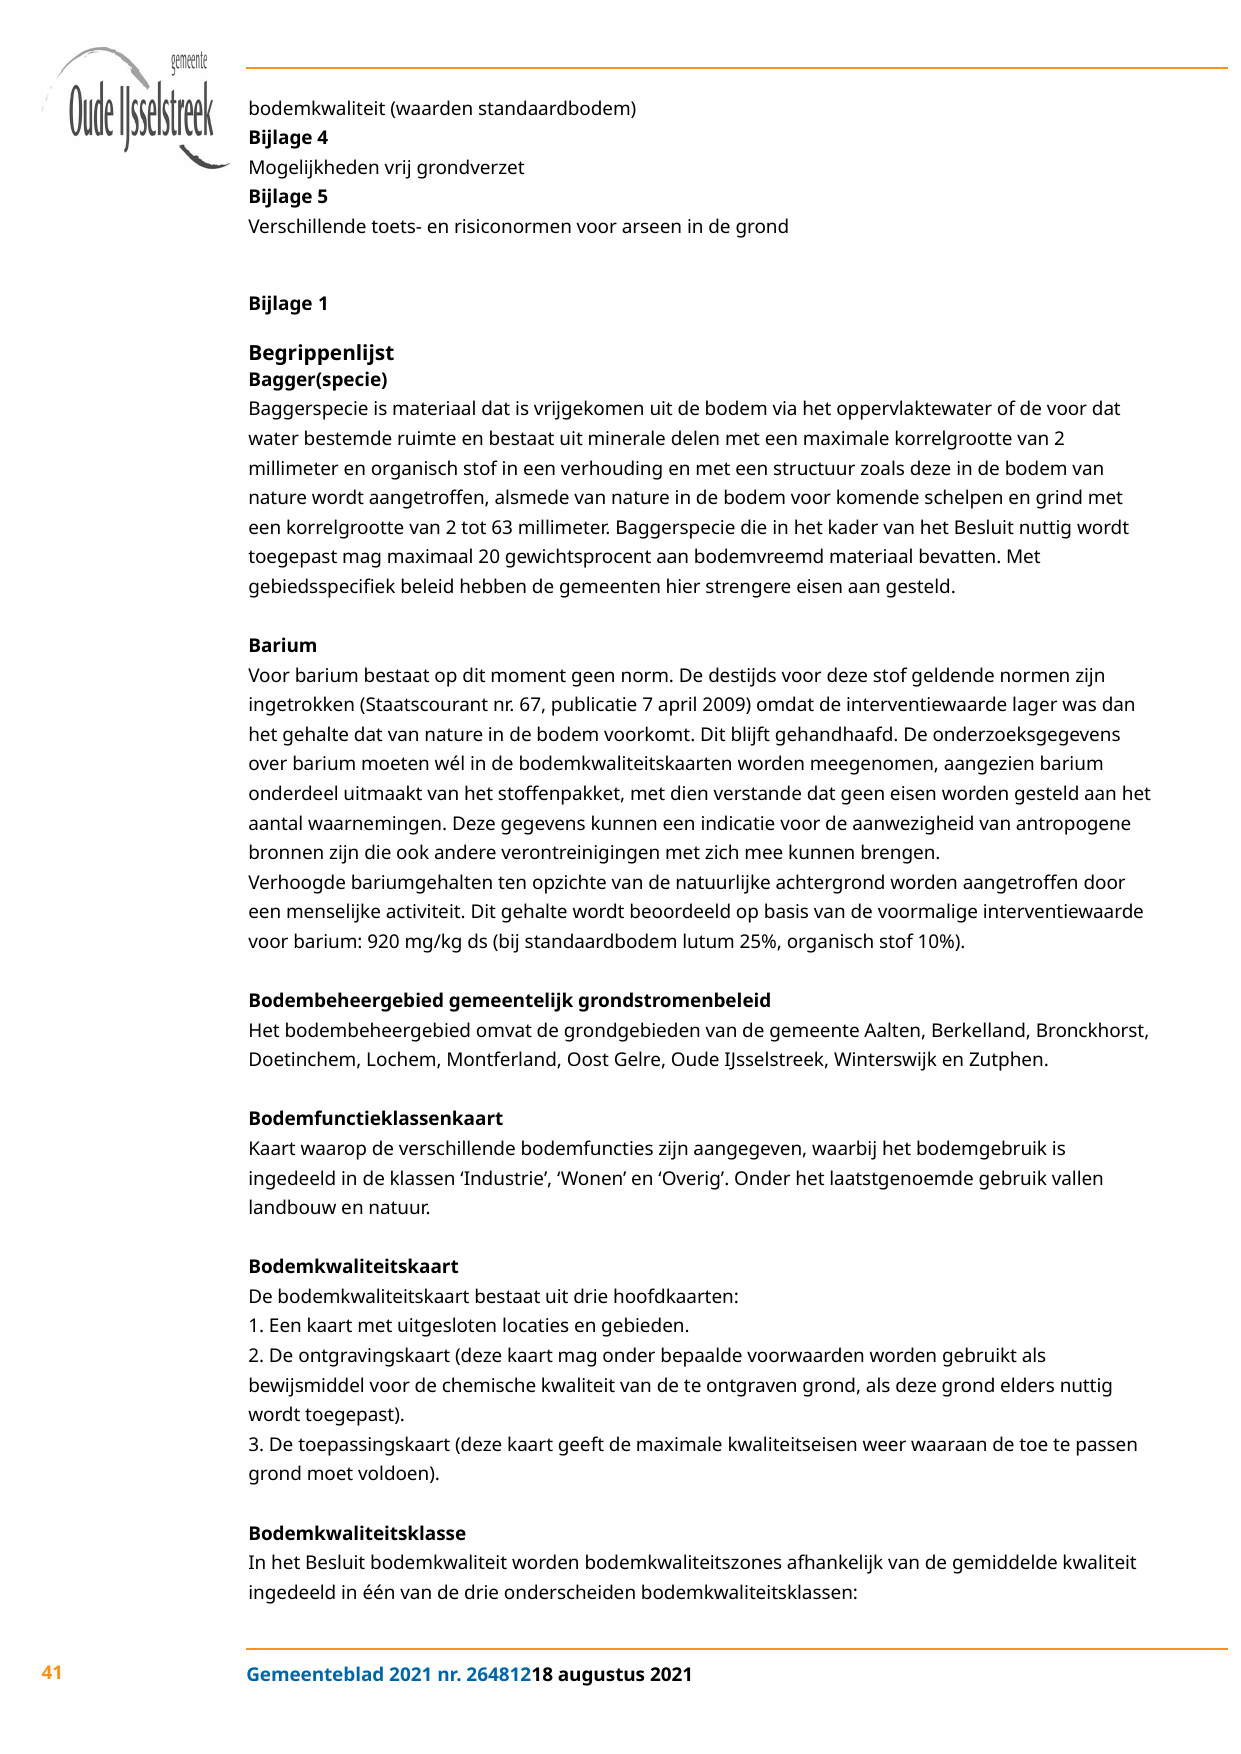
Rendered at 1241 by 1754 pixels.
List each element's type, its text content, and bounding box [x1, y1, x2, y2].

text Verhoogde bariumgehalten ten opzichte van de natuurlijke achtergrond worden aangetroffen door een menselijke activiteit. Dit gehalte wordt beoordeeld op basis van de voormalige interventiewaarde voor barium: 920 mg/kg ds (bij standaardbodem lutum 25%, organisch stof 10%). [248, 869, 1152, 954]
text Baggerspecie is materiaal dat is vrijgekomen uit de bodem via het oppervlaktewater of de voor dat water bestemde ruimte en bestaat uit minerale delen met een maximale korrelgrootte van 2 millimeter en organisch stof in een verhouding en met een structuur zoals deze in de bodem van nature wordt aangetroffen, alsmede van nature in de bodem voor komende schelpen en grind met een korrelgrootte van 2 tot 63 millimeter. Baggerspecie die in het kader van het Besluit nuttig wordt toegepast mag maximaal 20 gewichtsprocent aan bodemvreemd materiaal bevatten. Met gebiedsspecifiek beleid hebben de gemeenten hier strengere eisen aan gesteld. [248, 396, 1152, 599]
picture [41, 47, 231, 172]
text Bodemkwaliteitsklasse [248, 1520, 1152, 1546]
text Bagger(specie) [248, 366, 1152, 392]
text Barium [248, 632, 1152, 658]
text Het bodembeheergebied omvat de grondgebieden van de gemeente Aalten, Berkelland, Bronckhorst, Doetinchem, Lochem, Montferland, Oost Gelre, Oude IJsselstreek, Winterswijk en Zutphen. [248, 1017, 1152, 1072]
text Kaart waarop de verschillende bodemfuncties zijn aangegeven, waarbij het bodemgebruik is ingedeeld in de klassen ‘Industrie’, ‘Wonen’ en ‘Overig’. Onder het laatstgenoemde gebruik vallen landbouw en natuur. [248, 1135, 1152, 1220]
text Mogelijkheden vrij grondverzet [248, 154, 1152, 180]
text Bodembeheergebied gemeentelijk grondstromenbeleid [248, 987, 1152, 1013]
text bodemkwaliteit (waarden standaardbodem) [248, 95, 1152, 121]
text Bijlage 1 [248, 288, 1152, 317]
text 2. De ontgravingskaart (deze kaart mag onder bepaalde voorwaarden worden gebruikt als bewijsmiddel voor de chemische kwaliteit van de te ontgraven grond, als deze grond elders nuttig wordt toegepast). [248, 1342, 1152, 1427]
text Voor barium bestaat op dit moment geen norm. De destijds voor deze stof geldende normen zijn ingetrokken (Staatscourant nr. 67, publicatie 7 april 2009) omdat de interventiewaarde lager was dan het gehalte dat van nature in de bodem voorkomt. Dit blijft gehandhaafd. De onderzoeksgegevens over barium moeten wél in de bodemkwaliteitskaarten worden meegenomen, aangezien barium onderdeel uitmaakt van het stoffenpakket, met dien verstande dat geen eisen worden gesteld aan het aantal waarnemingen. Deze gegevens kunnen een indicatie voor de aanwezigheid van antropogene bronnen zijn die ook andere verontreinigingen met zich mee kunnen brengen. [248, 662, 1152, 865]
text Begrippenlijst [248, 338, 1152, 366]
text Bijlage 5 [248, 183, 1152, 209]
text De bodemkwaliteitskaart bestaat uit drie hoofdkaarten: [248, 1283, 1152, 1309]
text 1. Een kaart met uitgesloten locaties en gebieden. [248, 1313, 1152, 1338]
text Bijlage 4 [248, 124, 1152, 150]
text In het Besluit bodemkwaliteit worden bodemkwaliteitszones afhankelijk van de gemiddelde kwaliteit ingedeeld in één van de drie onderscheiden bodemkwaliteitsklassen: [248, 1549, 1152, 1605]
text 3. De toepassingskaart (deze kaart geeft de maximale kwaliteitseisen weer waaraan de toe te passen grond moet voldoen). [248, 1431, 1152, 1486]
text Bodemkwaliteitskaart [248, 1253, 1152, 1279]
text Bodemfunctieklassenkaart [248, 1106, 1152, 1131]
text Verschillende toets- en risiconormen voor arseen in de grond [248, 213, 1152, 239]
